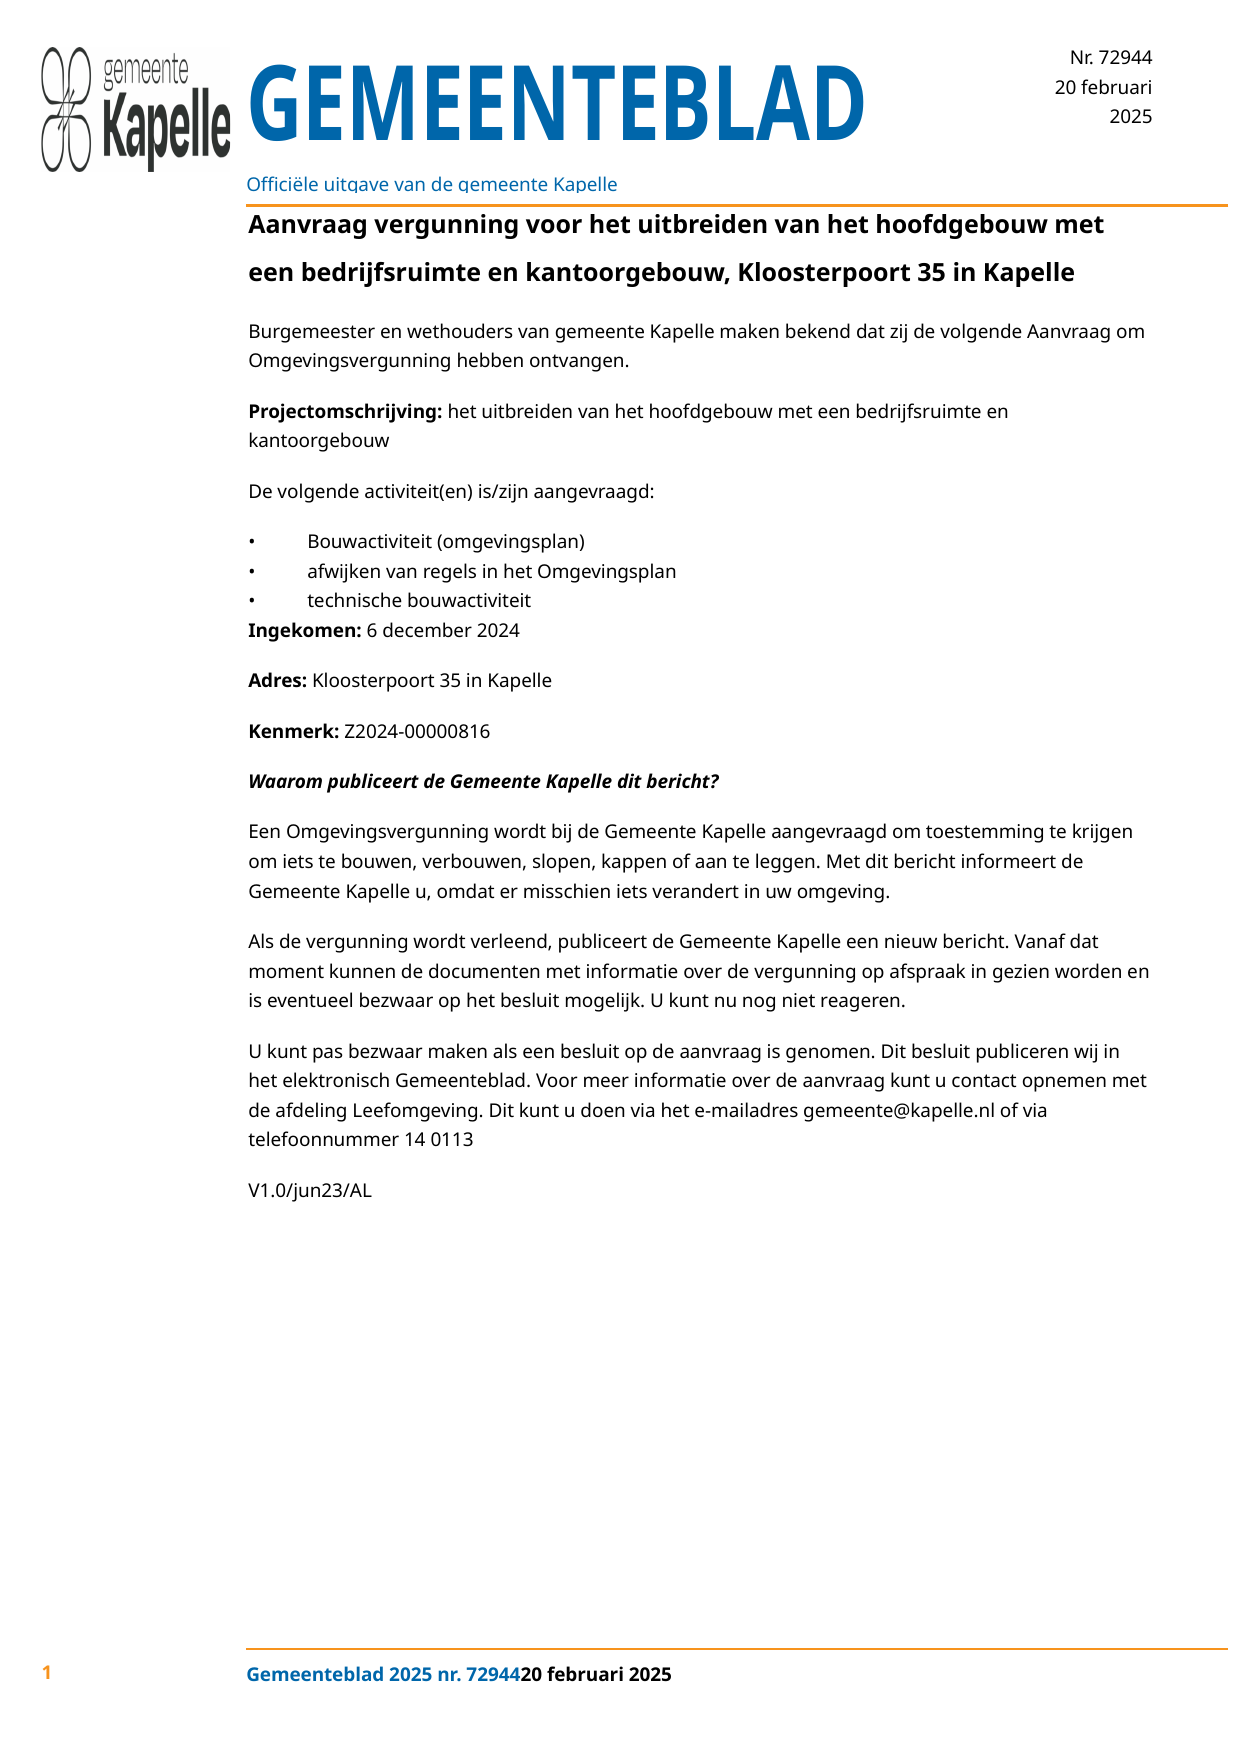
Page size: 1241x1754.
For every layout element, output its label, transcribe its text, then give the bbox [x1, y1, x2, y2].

text Waarom publiceert de Gemeente Kapelle dit bericht? [248, 768, 1152, 794]
text Als de vergunning wordt verleend, publiceert de Gemeente Kapelle een nieuw bericht. Vanaf dat moment kunnen de documenten met informatie over de vergunning op afspraak in gezien worden en is eventueel bezwaar op het besluit mogelijk. U kunt nu nog niet reageren. [248, 928, 1152, 1013]
list afwijken van regels in het Omgevingsplan [248, 558, 1152, 584]
text Een Omgevingsvergunning wordt bij de Gemeente Kapelle aangevraagd om toestemming te krijgen om iets te bouwen, verbouwen, slopen, kappen of aan te leggen. Met dit bericht informeert de Gemeente Kapelle u, omdat er misschien iets verandert in uw omgeving. [248, 819, 1152, 904]
text Adres: Kloosterpoort 35 in Kapelle [248, 667, 1152, 693]
text De volgende activiteit(en) is/zijn aangevraagd: [248, 478, 1152, 504]
text U kunt pas bezwaar maken als een besluit op de aanvraag is genomen. Dit besluit publiceren wij in het elektronisch Gemeenteblad. Voor meer informatie over de aanvraag kunt u contact opnemen met de afdeling Leefomgeving. Dit kunt u doen via het e-mailadres gemeente@kapelle.nl of via telefoonnummer 14 0113 [248, 1038, 1152, 1152]
picture [41, 47, 231, 172]
list technische bouwactiviteit [248, 587, 1152, 613]
text Burgemeester en wethouders van gemeente Kapelle maken bekend dat zij de volgende Aanvraag om Omgevingsvergunning hebben ontvangen. [248, 318, 1152, 373]
text Ingekomen: 6 december 2024 [248, 617, 1152, 643]
text V1.0/jun23/AL [248, 1177, 1152, 1203]
text Projectomschrijving: het uitbreiden van het hoofdgebouw met een bedrijfsruimte en kantoorgebouw [248, 398, 1152, 453]
text Kenmerk: Z2024-00000816 [248, 718, 1152, 744]
list Bouwactiviteit (omgevingsplan) [248, 528, 1152, 554]
text Aanvraag vergunning voor het uitbreiden van het hoofdgebouw met een bedrijfsruimte en kantoorgebouw, Kloosterpoort 35 in Kapelle [248, 207, 1152, 288]
